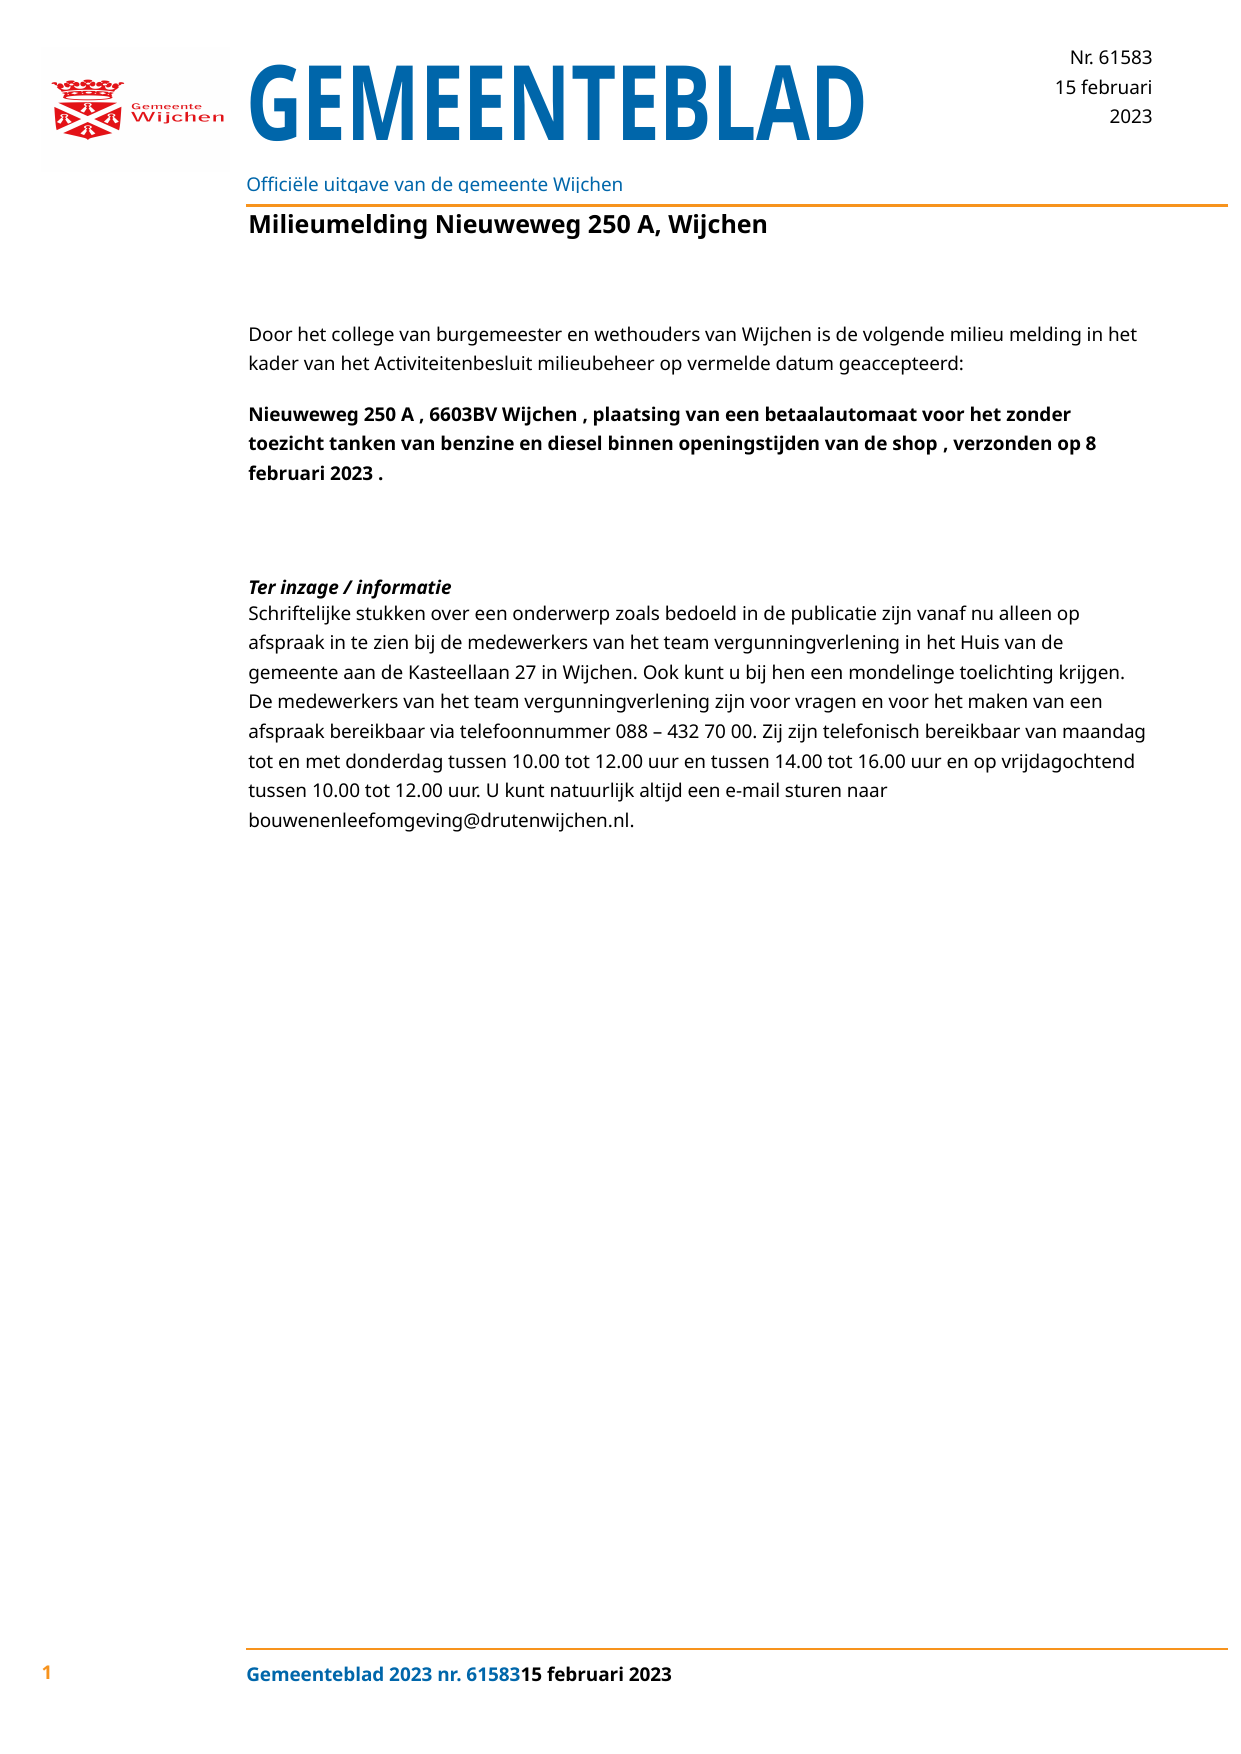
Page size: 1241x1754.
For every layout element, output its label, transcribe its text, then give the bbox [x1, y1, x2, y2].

text Door het college van burgemeester en wethouders van Wijchen is de volgende milieu melding in het kader van het Activiteitenbesluit milieubeheer op vermelde datum geaccepteerd: [248, 321, 1152, 376]
picture [41, 47, 231, 172]
text Schriftelijke stukken over een onderwerp zoals bedoeld in de publicatie zijn vanaf nu alleen op afspraak in te zien bij de medewerkers van het team vergunningverlening in het Huis van de gemeente aan de Kasteellaan 27 in Wijchen. Ook kunt u bij hen een mondelinge toelichting krijgen. De medewerkers van het team vergunningverlening zijn voor vragen en voor het maken van een afspraak bereikbaar via telefoonnummer 088 – 432 70 00. Zij zijn telefonisch bereikbaar van maandag tot en met donderdag tussen 10.00 tot 12.00 uur en tussen 14.00 tot 16.00 uur en op vrijdagochtend tussen 10.00 tot 12.00 uur. U kunt natuurlijk altijd een e-mail sturen naar bouwenenleefomgeving@drutenwijchen.nl. [248, 600, 1152, 833]
text Nieuweweg 250 A , 6603BV Wijchen , plaatsing van een betaalautomaat voor het zonder toezicht tanken van benzine en diesel binnen openingstijden van de shop , verzonden op 8 februari 2023 . [248, 401, 1152, 486]
text Ter inzage / informatie [248, 574, 1152, 600]
text Milieumelding Nieuweweg 250 A, Wijchen [248, 207, 1152, 241]
